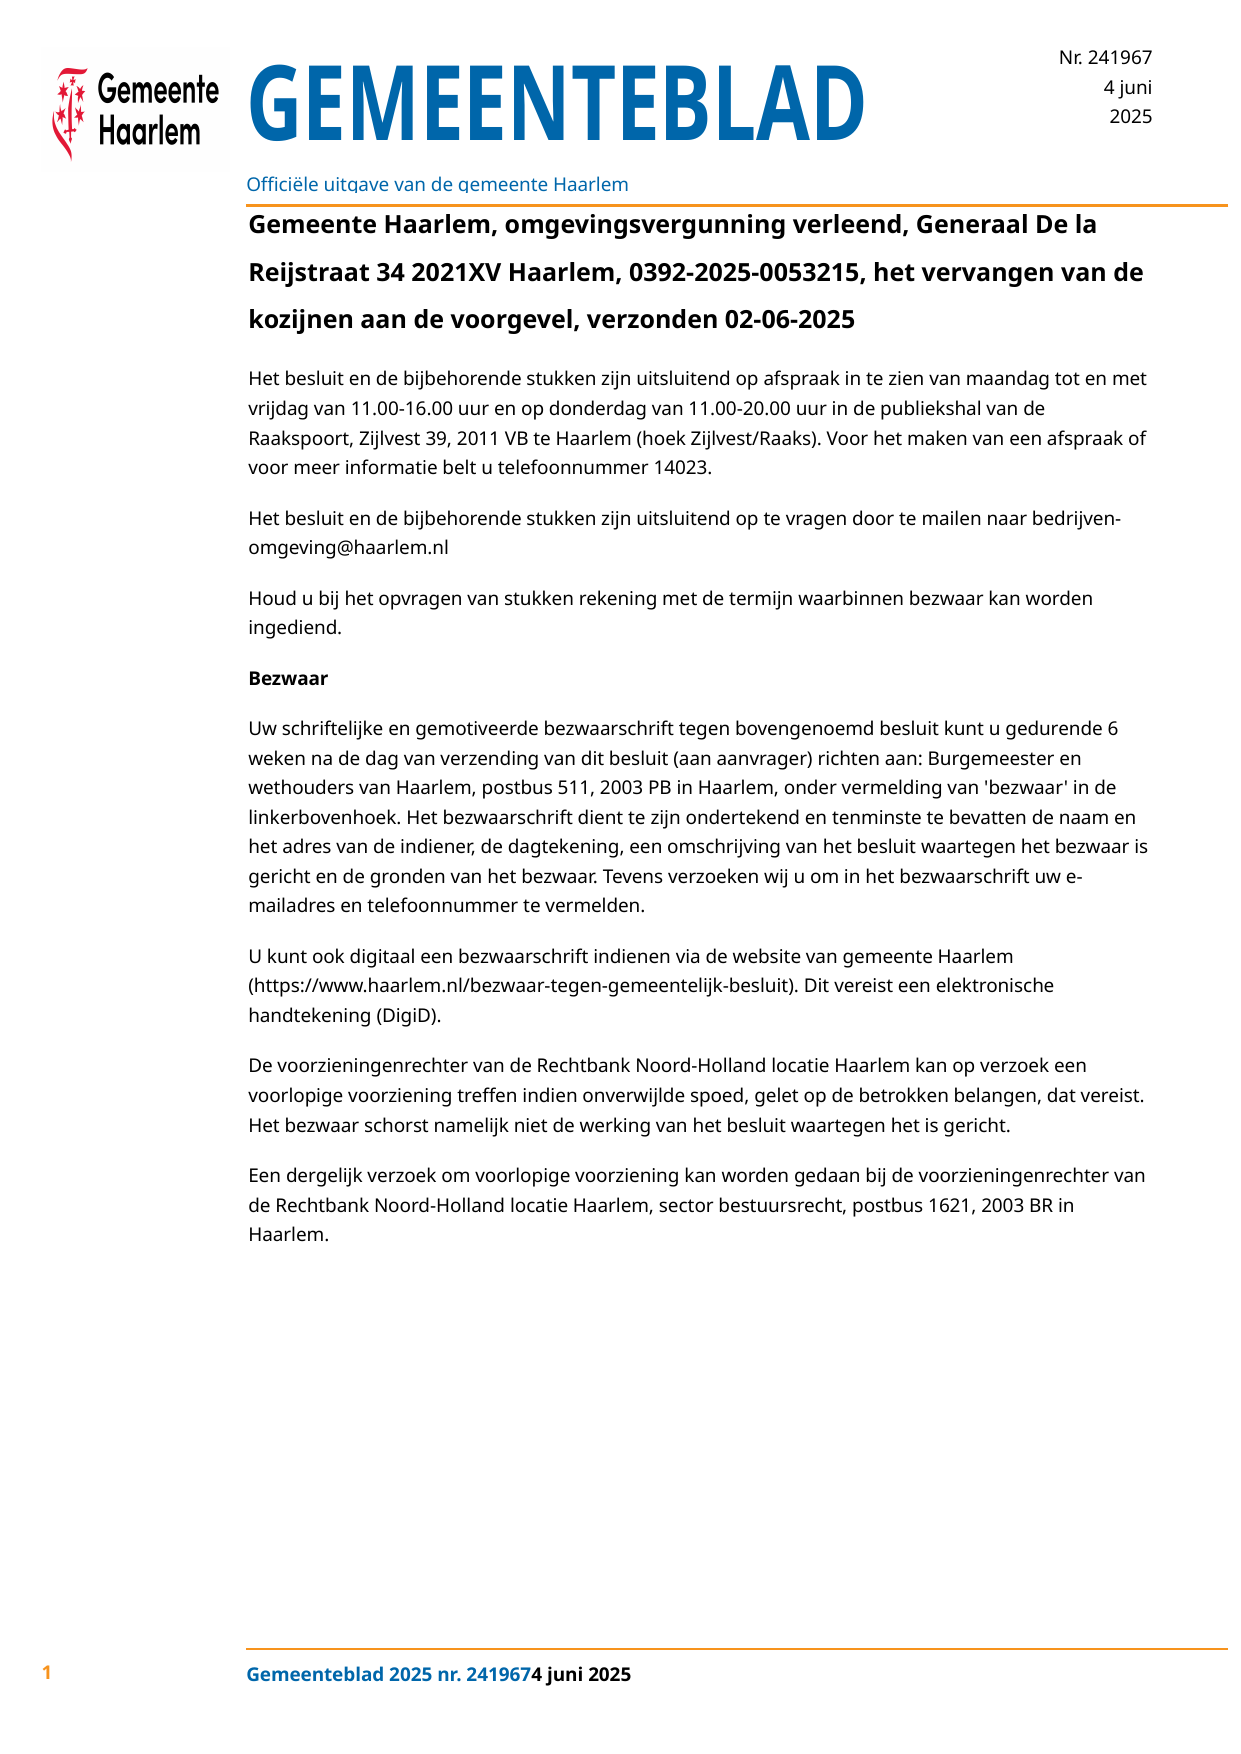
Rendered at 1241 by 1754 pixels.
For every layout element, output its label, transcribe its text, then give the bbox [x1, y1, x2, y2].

text Het besluit en de bijbehorende stukken zijn uitsluitend op te vragen door te mailen naar bedrijven-omgeving@haarlem.nl [248, 505, 1152, 560]
text Gemeente Haarlem, omgevingsvergunning verleend, Generaal De la Reijstraat 34 2021XV Haarlem, 0392-2025-0053215, het vervangen van de kozijnen aan de voorgevel, verzonden 02-06-2025 [248, 207, 1152, 336]
text De voorzieningenrechter van de Rechtbank Noord-Holland locatie Haarlem kan op verzoek een voorlopige voorziening treffen indien onverwijlde spoed, gelet op de betrokken belangen, dat vereist. Het bezwaar schorst namelijk niet de werking van het besluit waartegen het is gericht. [248, 1053, 1152, 1137]
text Houd u bij het opvragen van stukken rekening met de termijn waarbinnen bezwaar kan worden ingediend. [248, 585, 1152, 640]
text Een dergelijk verzoek om voorlopige voorziening kan worden gedaan bij de voorzieningenrechter van de Rechtbank Noord-Holland locatie Haarlem, sector bestuursrecht, postbus 1621, 2003 BR in Haarlem. [248, 1162, 1152, 1247]
text U kunt ook digitaal een bezwaarschrift indienen via de website van gemeente Haarlem (https://www.haarlem.nl/bezwaar-tegen-gemeentelijk-besluit). Dit vereist een elektronische handtekening (DigiD). [248, 943, 1152, 1028]
text Bezwaar [248, 665, 1152, 690]
picture [41, 47, 231, 172]
text Het besluit en de bijbehorende stukken zijn uitsluitend op afspraak in te zien van maandag tot en met vrijdag van 11.00-16.00 uur en op donderdag van 11.00-20.00 uur in de publiekshal van de Raakspoort, Zijlvest 39, 2011 VB te Haarlem (hoek Zijlvest/Raaks). Voor het maken van een afspraak of voor meer informatie belt u telefoonnummer 14023. [248, 366, 1152, 480]
text Uw schriftelijke en gemotiveerde bezwaarschrift tegen bovengenoemd besluit kunt u gedurende 6 weken na de dag van verzending van dit besluit (aan aanvrager) richten aan: Burgemeester en wethouders van Haarlem, postbus 511, 2003 PB in Haarlem, onder vermelding van 'bezwaar' in de linkerbovenhoek. Het bezwaarschrift dient te zijn ondertekend en tenminste te bevatten de naam en het adres van de indiener, de dagtekening, een omschrijving van het besluit waartegen het bezwaar is gericht en de gronden van het bezwaar. Tevens verzoeken wij u om in het bezwaarschrift uw e-mailadres en telefoonnummer te vermelden. [248, 715, 1152, 918]
